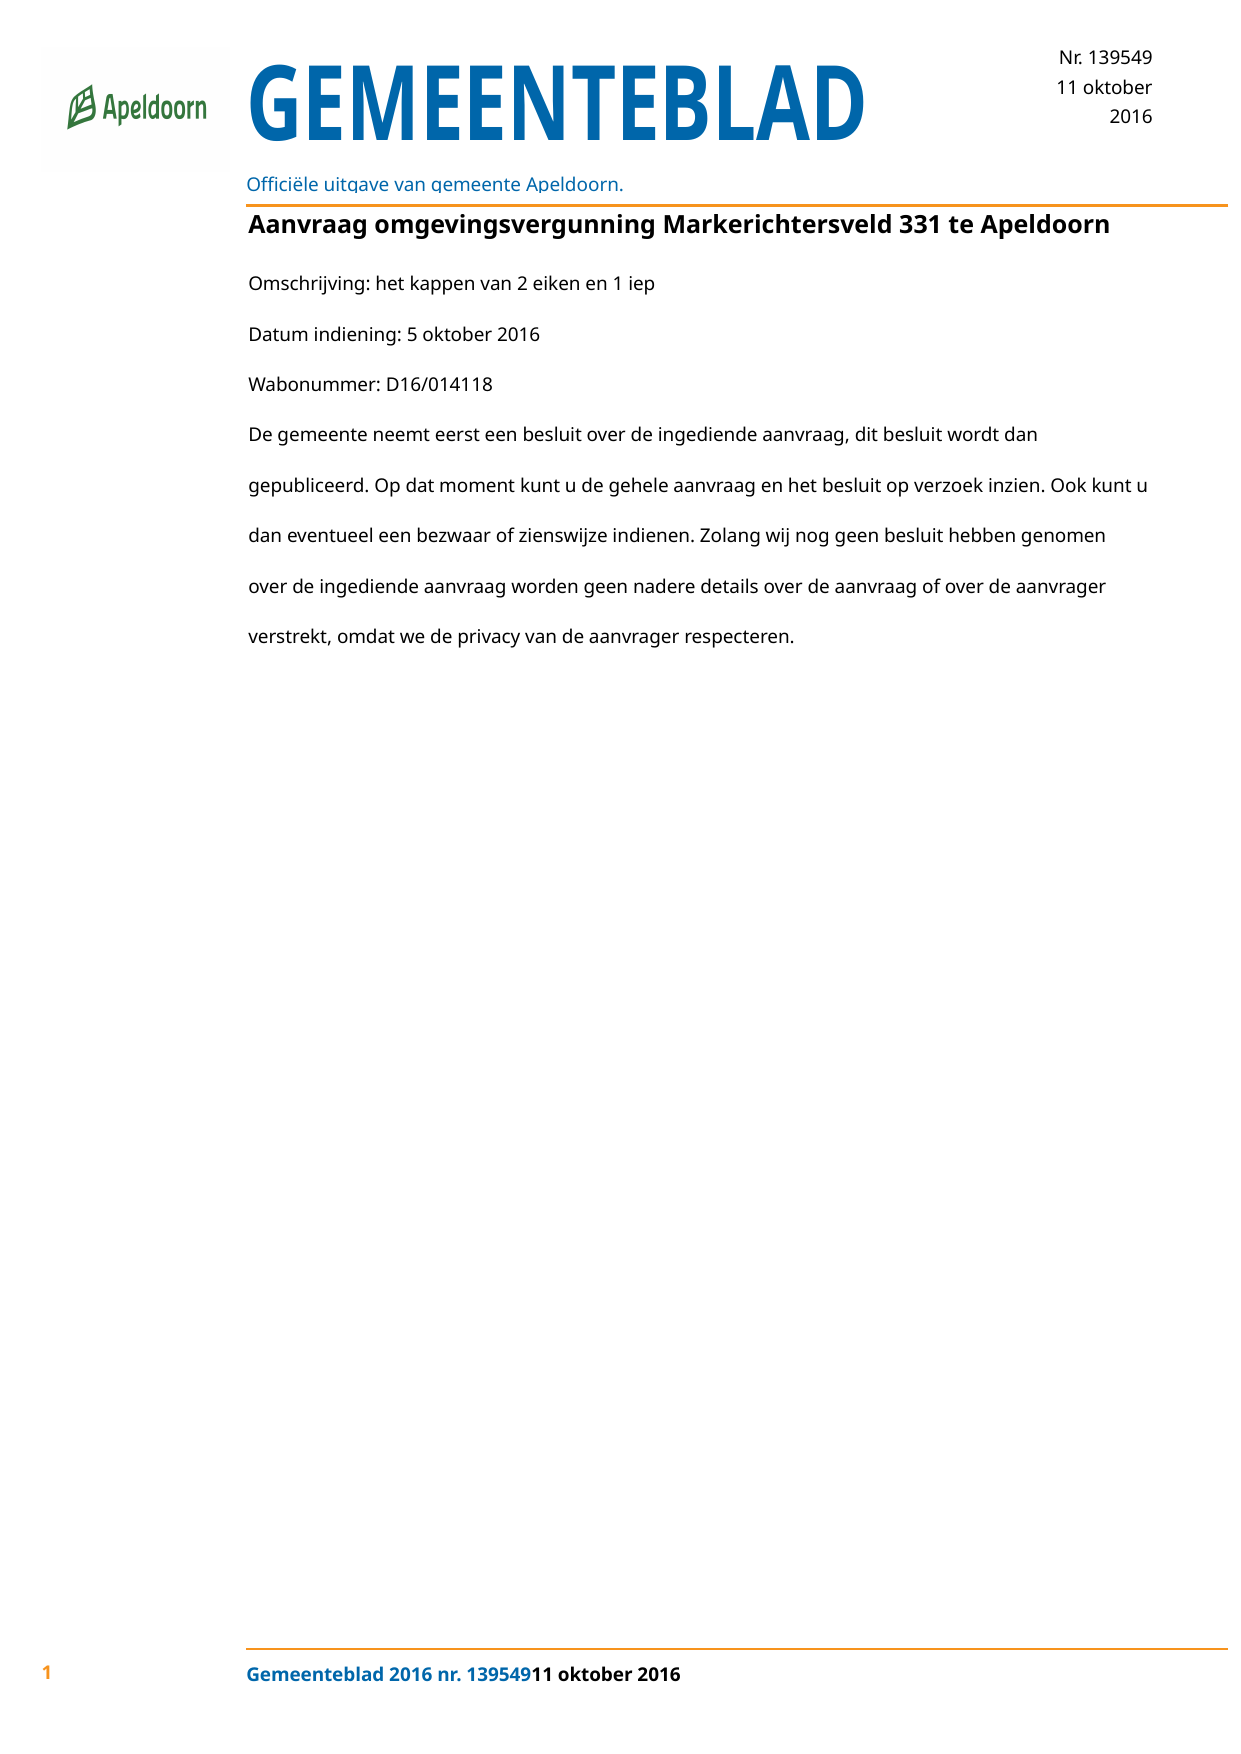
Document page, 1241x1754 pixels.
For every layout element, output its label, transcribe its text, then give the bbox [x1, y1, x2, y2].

text Omschrijving: het kappen van 2 eiken en 1 iep [248, 270, 1152, 296]
text Datum indiening: 5 oktober 2016 [248, 321, 1152, 346]
text gepubliceerd. Op dat moment kunt u de gehele aanvraag en het besluit op verzoek inzien. Ook kunt u [248, 472, 1152, 498]
text Aanvraag omgevingsvergunning Markerichtersveld 331 te Apeldoorn [248, 207, 1152, 241]
text dan eventueel een bezwaar of zienswijze indienen. Zolang wij nog geen besluit hebben genomen [248, 522, 1152, 548]
picture [41, 47, 231, 172]
text verstrekt, omdat we de privacy van de aanvrager respecteren. [248, 623, 1152, 649]
text De gemeente neemt eerst een besluit over de ingediende aanvraag, dit besluit wordt dan [248, 422, 1152, 447]
text Wabonummer: D16/014118 [248, 371, 1152, 397]
text over de ingediende aanvraag worden geen nadere details over de aanvraag of over de aanvrager [248, 573, 1152, 598]
